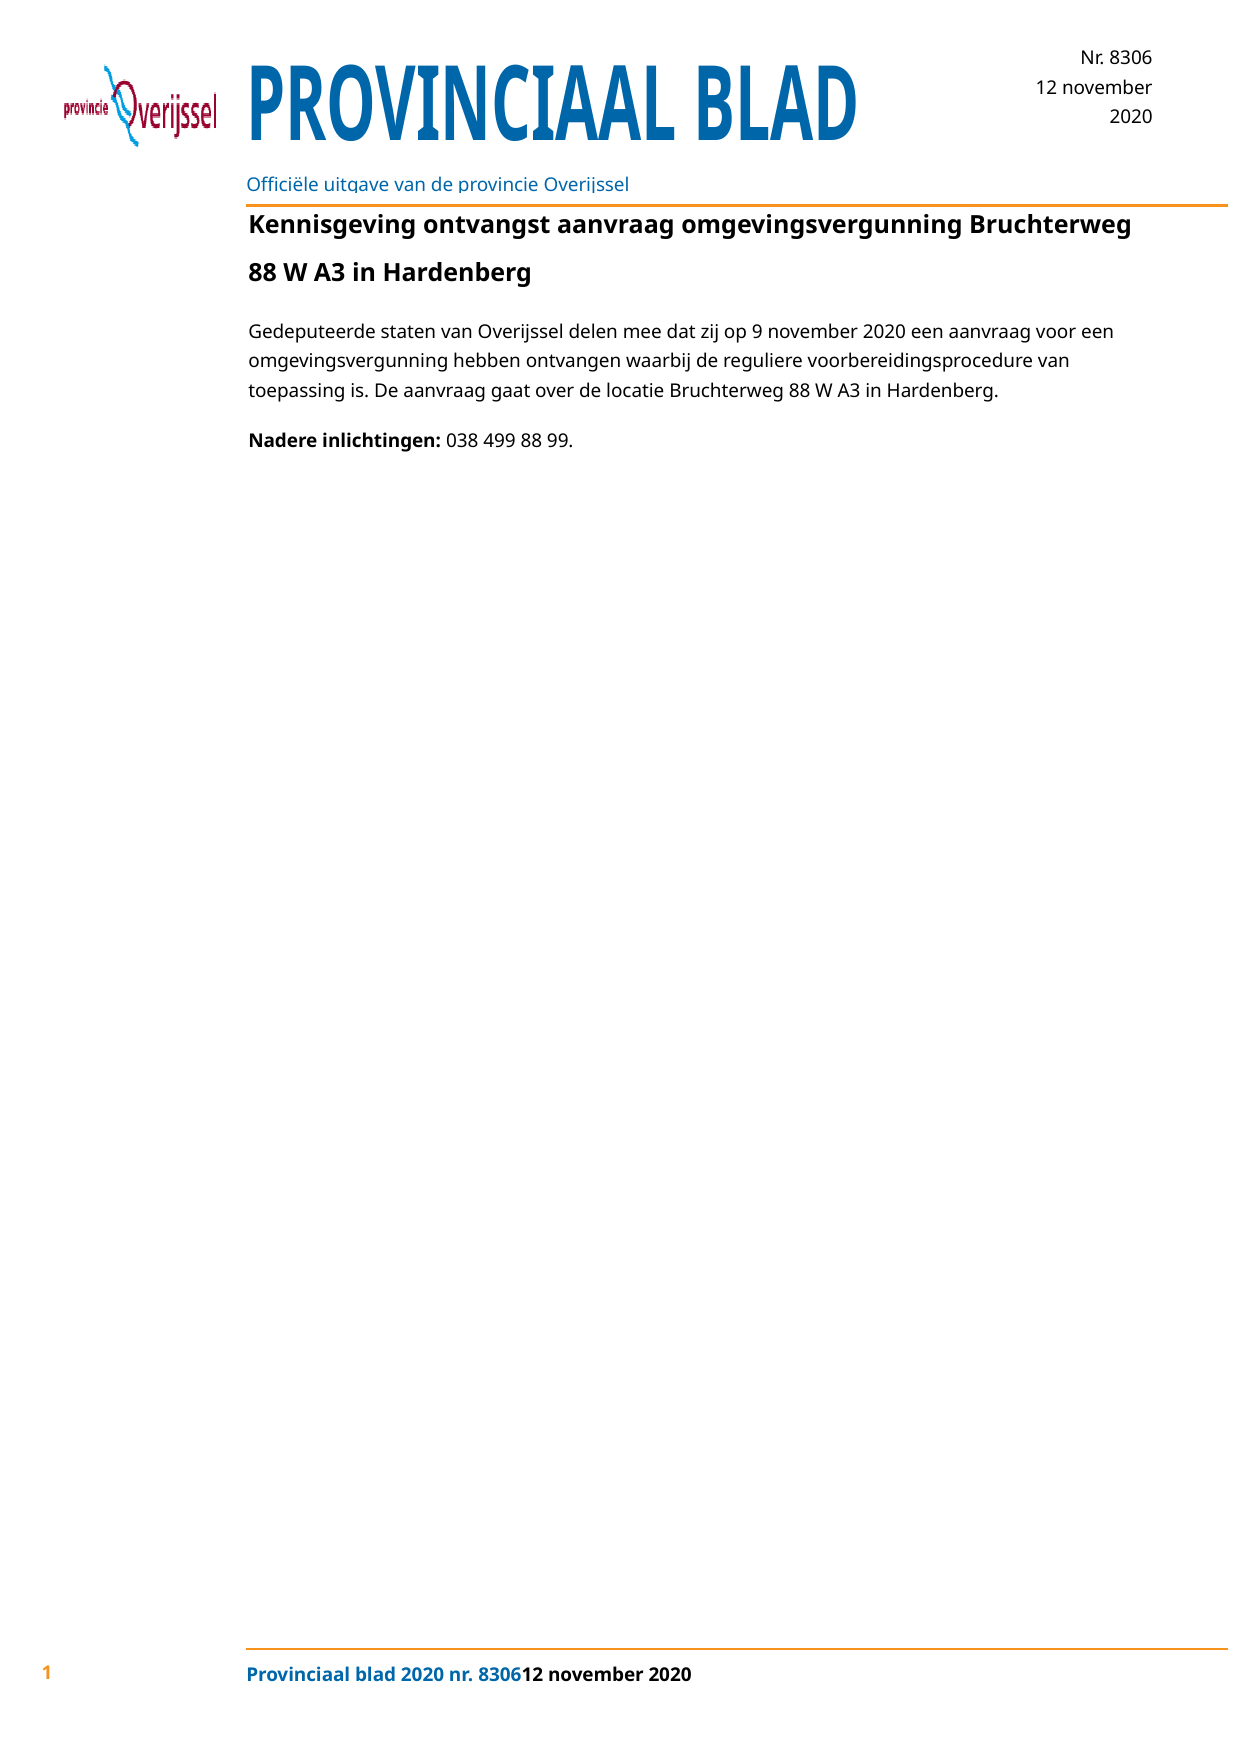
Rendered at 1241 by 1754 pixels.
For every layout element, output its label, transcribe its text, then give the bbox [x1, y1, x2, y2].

text Gedeputeerde staten van Overijssel delen mee dat zij op 9 november 2020 een aanvraag voor een omgevingsvergunning hebben ontvangen waarbij de reguliere voorbereidingsprocedure van toepassing is. De aanvraag gaat over de locatie Bruchterweg 88 W A3 in Hardenberg. [248, 318, 1152, 403]
text Kennisgeving ontvangst aanvraag omgevingsvergunning Bruchterweg 88 W A3 in Hardenberg [248, 207, 1152, 288]
text Nadere inlichtingen: 038 499 88 99. [248, 427, 1152, 453]
picture [41, 47, 231, 172]
